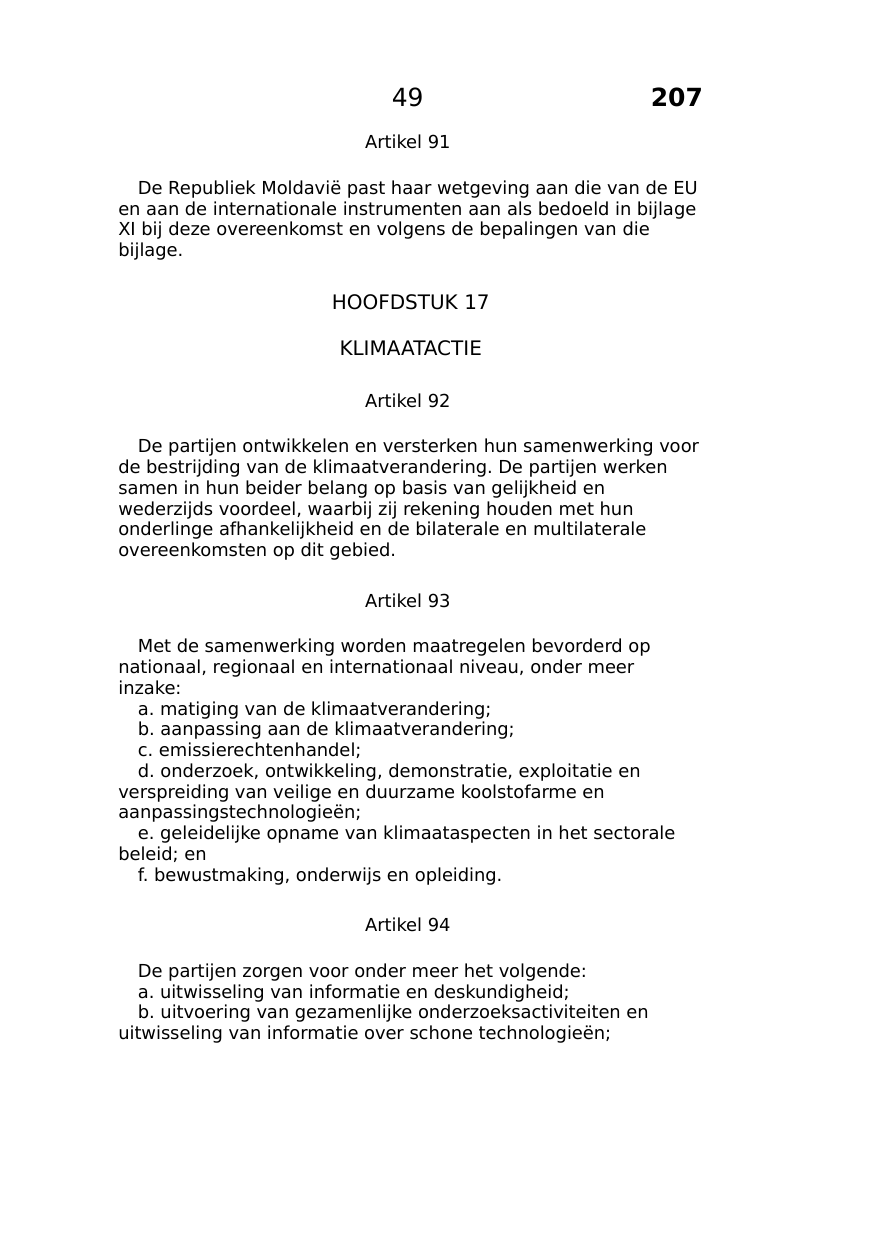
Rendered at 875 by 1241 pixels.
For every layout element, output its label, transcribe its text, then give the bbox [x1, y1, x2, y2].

text d. onderzoek, ontwikkeling, demonstratie, exploitatie en verspreiding van veilige en duurzame koolstofarme en aanpassingstechnologieën; [118, 761, 703, 823]
text c. emissierechtenhandel; [118, 740, 703, 761]
text b. aanpassing aan de klimaatverandering; [118, 719, 703, 740]
text a. matiging van de klimaatverandering; [118, 698, 703, 719]
subtitle HOOFDSTUK 17 KLIMAATACTIE [118, 291, 703, 361]
text e. geleidelijke opname van klimaataspecten in het sectorale beleid; en [118, 823, 703, 864]
subtitle Artikel 92 [118, 391, 703, 411]
text De partijen ontwikkelen en versterken hun samenwerking voor de bestrijding van de klimaatverandering. De partijen werken samen in hun beider belang op basis van gelijkheid en wederzijds voordeel, waarbij zij rekening houden met hun onderlinge afhankelijkheid en de bilaterale en multilaterale overeenkomsten op dit gebied. [118, 436, 703, 561]
text De Republiek Moldavië past haar wetgeving aan die van de EU en aan de internationale instrumenten aan als bedoeld in bijlage XI bij deze overeenkomst en volgens de bepalingen van die bijlage. [118, 178, 703, 261]
subtitle Artikel 91 [118, 132, 703, 153]
subtitle Artikel 94 [118, 915, 703, 936]
text Met de samenwerking worden maatregelen bevorderd op nationaal, regionaal en internationaal niveau, onder meer inzake: [118, 636, 703, 698]
text a. uitwisseling van informatie en deskundigheid; [118, 982, 703, 1002]
text b. uitvoering van gezamenlijke onderzoeksactiviteiten en uitwisseling van informatie over schone technologieën; [118, 1002, 703, 1044]
text f. bewustmaking, onderwijs en opleiding. [118, 864, 703, 885]
subtitle Artikel 93 [118, 591, 703, 611]
text De partijen zorgen voor onder meer het volgende: [118, 961, 703, 982]
